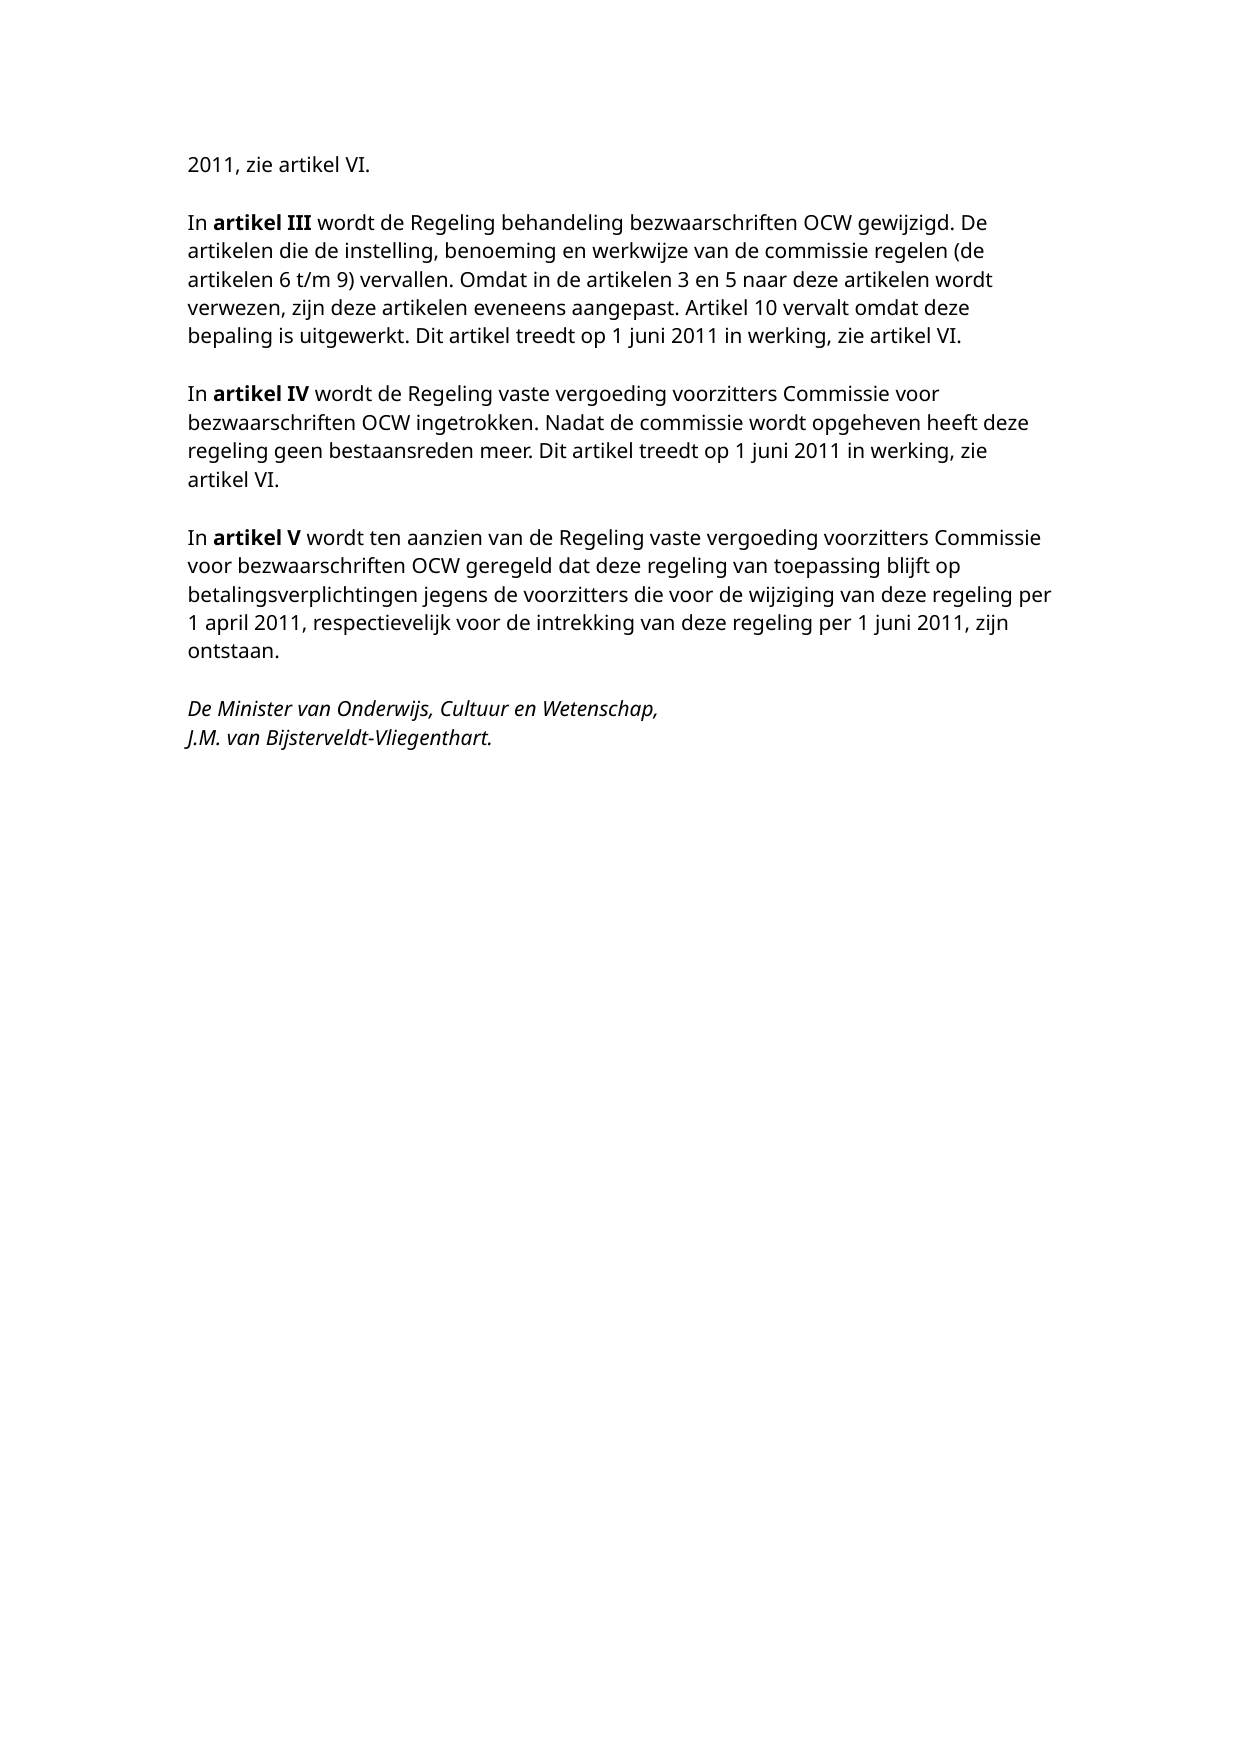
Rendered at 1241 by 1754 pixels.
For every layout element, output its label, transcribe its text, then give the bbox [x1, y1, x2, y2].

text 2011, zie artikel VI. [187, 150, 1053, 178]
text In artikel IV wordt de Regeling vaste vergoeding voorzitters Commissie voor bezwaarschriften OCW ingetrokken. Nadat de commissie wordt opgeheven heeft deze regeling geen bestaansreden meer. Dit artikel treedt op 1 juni 2011 in werking, zie artikel VI. [187, 379, 1053, 493]
text In artikel V wordt ten aanzien van de Regeling vaste vergoeding voorzitters Commissie voor bezwaarschriften OCW geregeld dat deze regeling van toepassing blijft op betalingsverplichtingen jegens de voorzitters die voor de wijziging van deze regeling per 1 april 2011, respectievelijk voor de intrekking van deze regeling per 1 juni 2011, zijn ontstaan. [187, 523, 1053, 665]
text J.M. van Bijsterveldt-Vliegenthart. [187, 723, 1053, 751]
text In artikel III wordt de Regeling behandeling bezwaarschriften OCW gewijzigd. De artikelen die de instelling, benoeming en werkwijze van de commissie regelen (de artikelen 6 t/m 9) vervallen. Omdat in de artikelen 3 en 5 naar deze artikelen wordt verwezen, zijn deze artikelen eveneens aangepast. Artikel 10 vervalt omdat deze bepaling is uitgewerkt. Dit artikel treedt op 1 juni 2011 in werking, zie artikel VI. [187, 208, 1053, 350]
text De Minister van Onderwijs, Cultuur en Wetenschap, [187, 694, 1053, 723]
